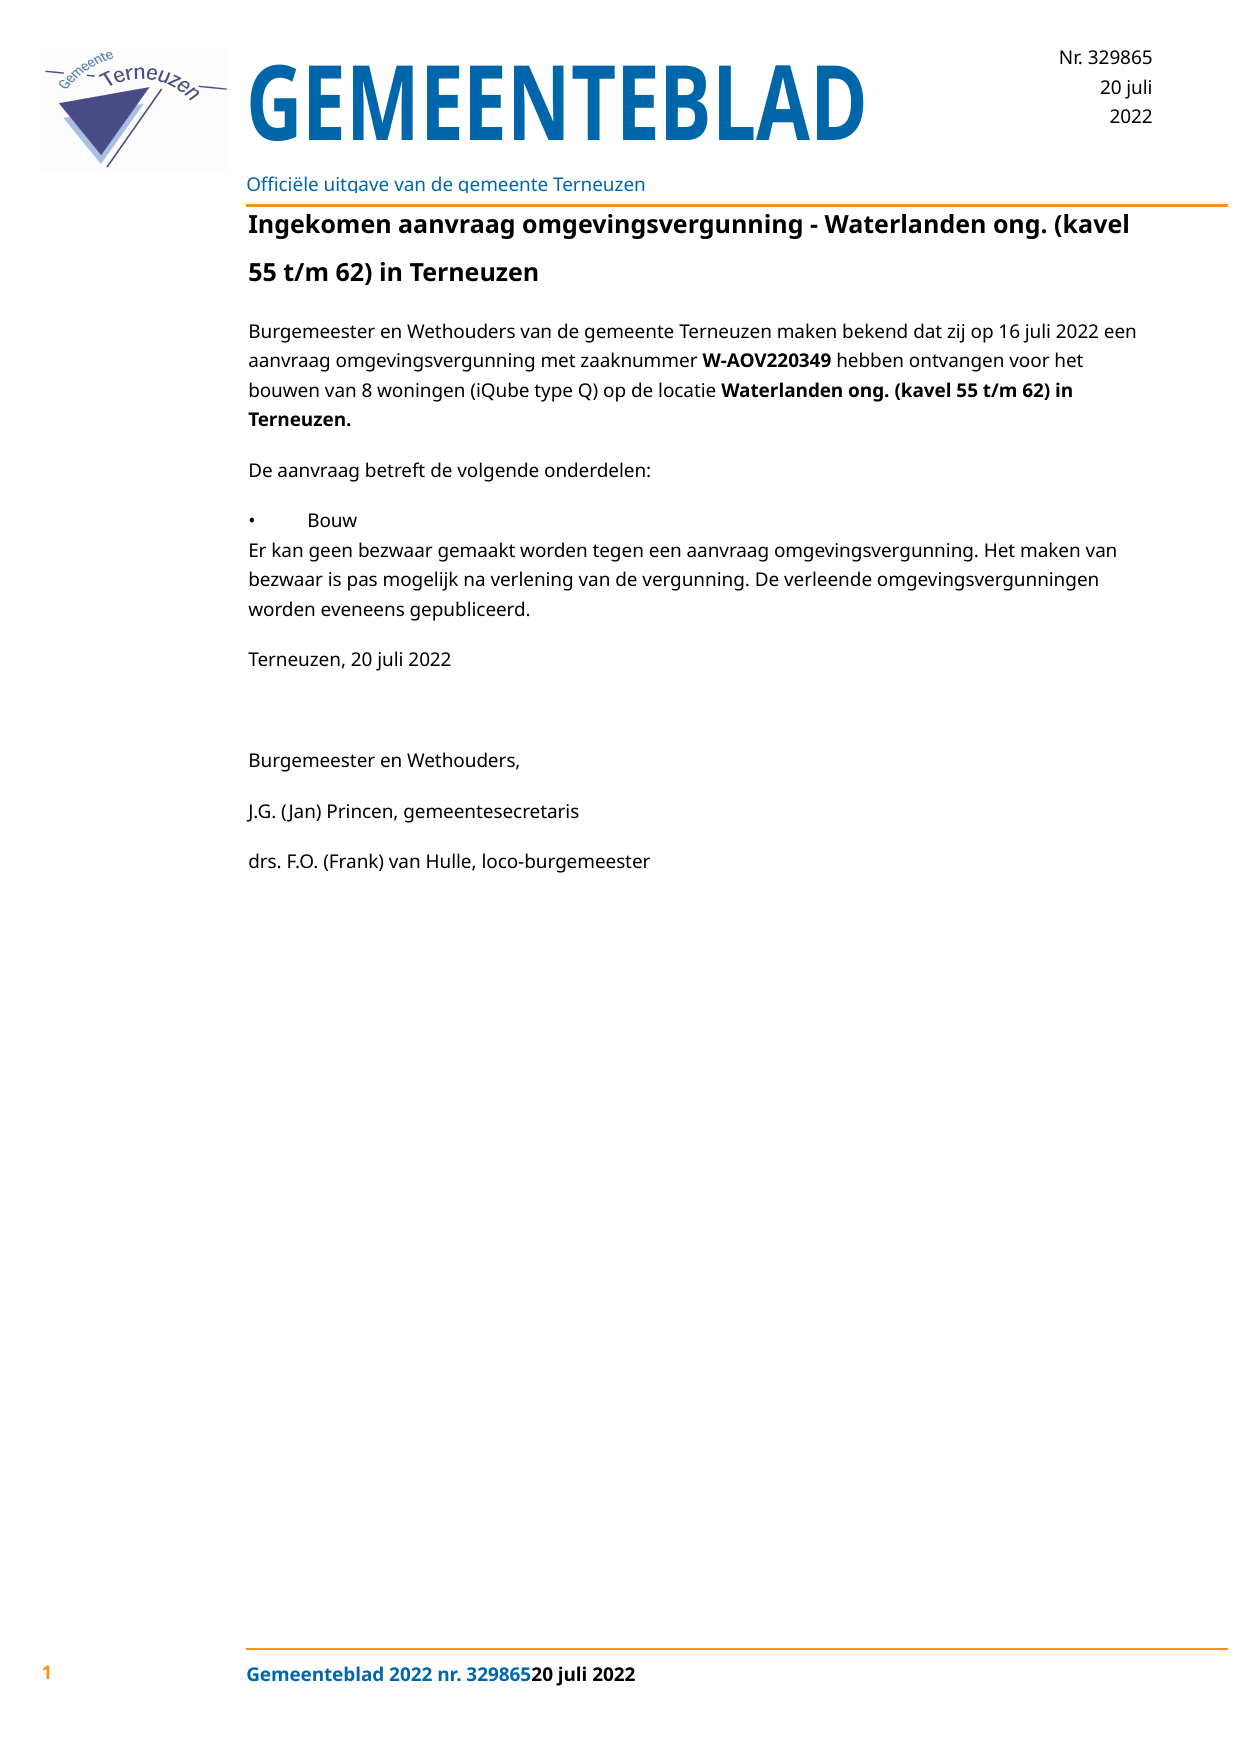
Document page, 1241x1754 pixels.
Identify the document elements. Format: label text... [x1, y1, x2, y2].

text Ingekomen aanvraag omgevingsvergunning - Waterlanden ong. (kavel 55 t/m 62) in Terneuzen [248, 207, 1152, 288]
text De aanvraag betreft de volgende onderdelen: [248, 457, 1152, 483]
list Bouw [248, 507, 1152, 533]
text Burgemeester en Wethouders, [248, 747, 1152, 773]
picture [41, 47, 231, 172]
text Er kan geen bezwaar gemaakt worden tegen een aanvraag omgevingsvergunning. Het maken van bezwaar is pas mogelijk na verlening van de vergunning. De verleende omgevingsvergunningen worden eveneens gepubliceerd. [248, 537, 1152, 622]
text drs. F.O. (Frank) van Hulle, loco-burgemeester [248, 848, 1152, 874]
text Burgemeester en Wethouders van de gemeente Terneuzen maken bekend dat zij op 16 juli 2022 een aanvraag omgevingsvergunning met zaaknummer W-AOV220349 hebben ontvangen voor het bouwen van 8 woningen (iQube type Q) op de locatie Waterlanden ong. (kavel 55 t/m 62) in Terneuzen. [248, 318, 1152, 432]
text Terneuzen, 20 juli 2022 [248, 647, 1152, 672]
text J.G. (Jan) Princen, gemeentesecretaris [248, 798, 1152, 824]
